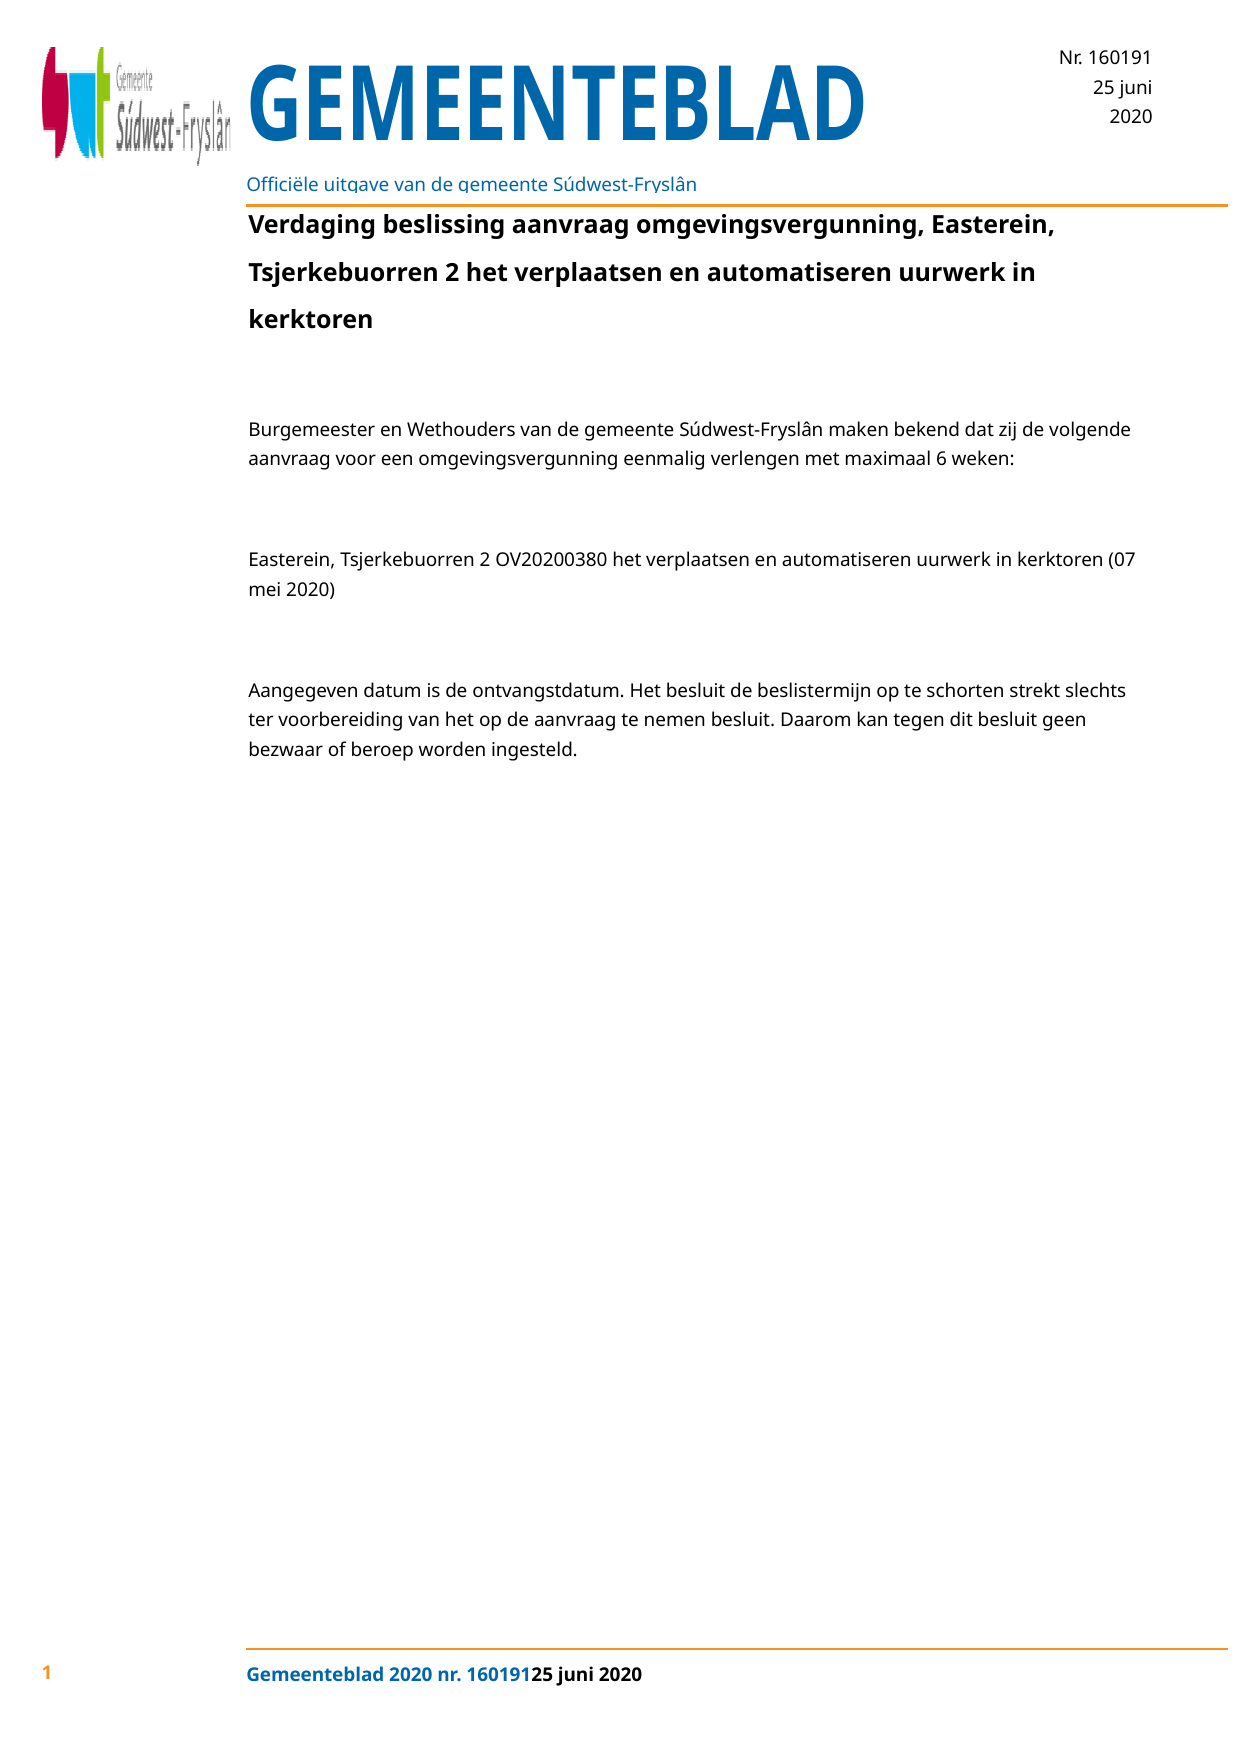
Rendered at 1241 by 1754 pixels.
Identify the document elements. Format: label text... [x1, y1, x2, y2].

text Verdaging beslissing aanvraag omgevingsvergunning, Easterein, Tsjerkebuorren 2 het verplaatsen en automatiseren uurwerk in kerktoren [248, 207, 1152, 336]
picture [41, 47, 231, 172]
text Easterein, Tsjerkebuorren 2 OV20200380 het verplaatsen en automatiseren uurwerk in kerktoren (07 mei 2020) [248, 546, 1152, 602]
text Burgemeester en Wethouders van de gemeente Súdwest-Fryslân maken bekend dat zij de volgende aanvraag voor een omgevingsvergunning eenmalig verlengen met maximaal 6 weken: [248, 416, 1152, 471]
text Aangegeven datum is de ontvangstdatum. Het besluit de beslistermijn op te schorten strekt slechts ter voorbereiding van het op de aanvraag te nemen besluit. Daarom kan tegen dit besluit geen bezwaar of beroep worden ingesteld. [248, 677, 1152, 762]
